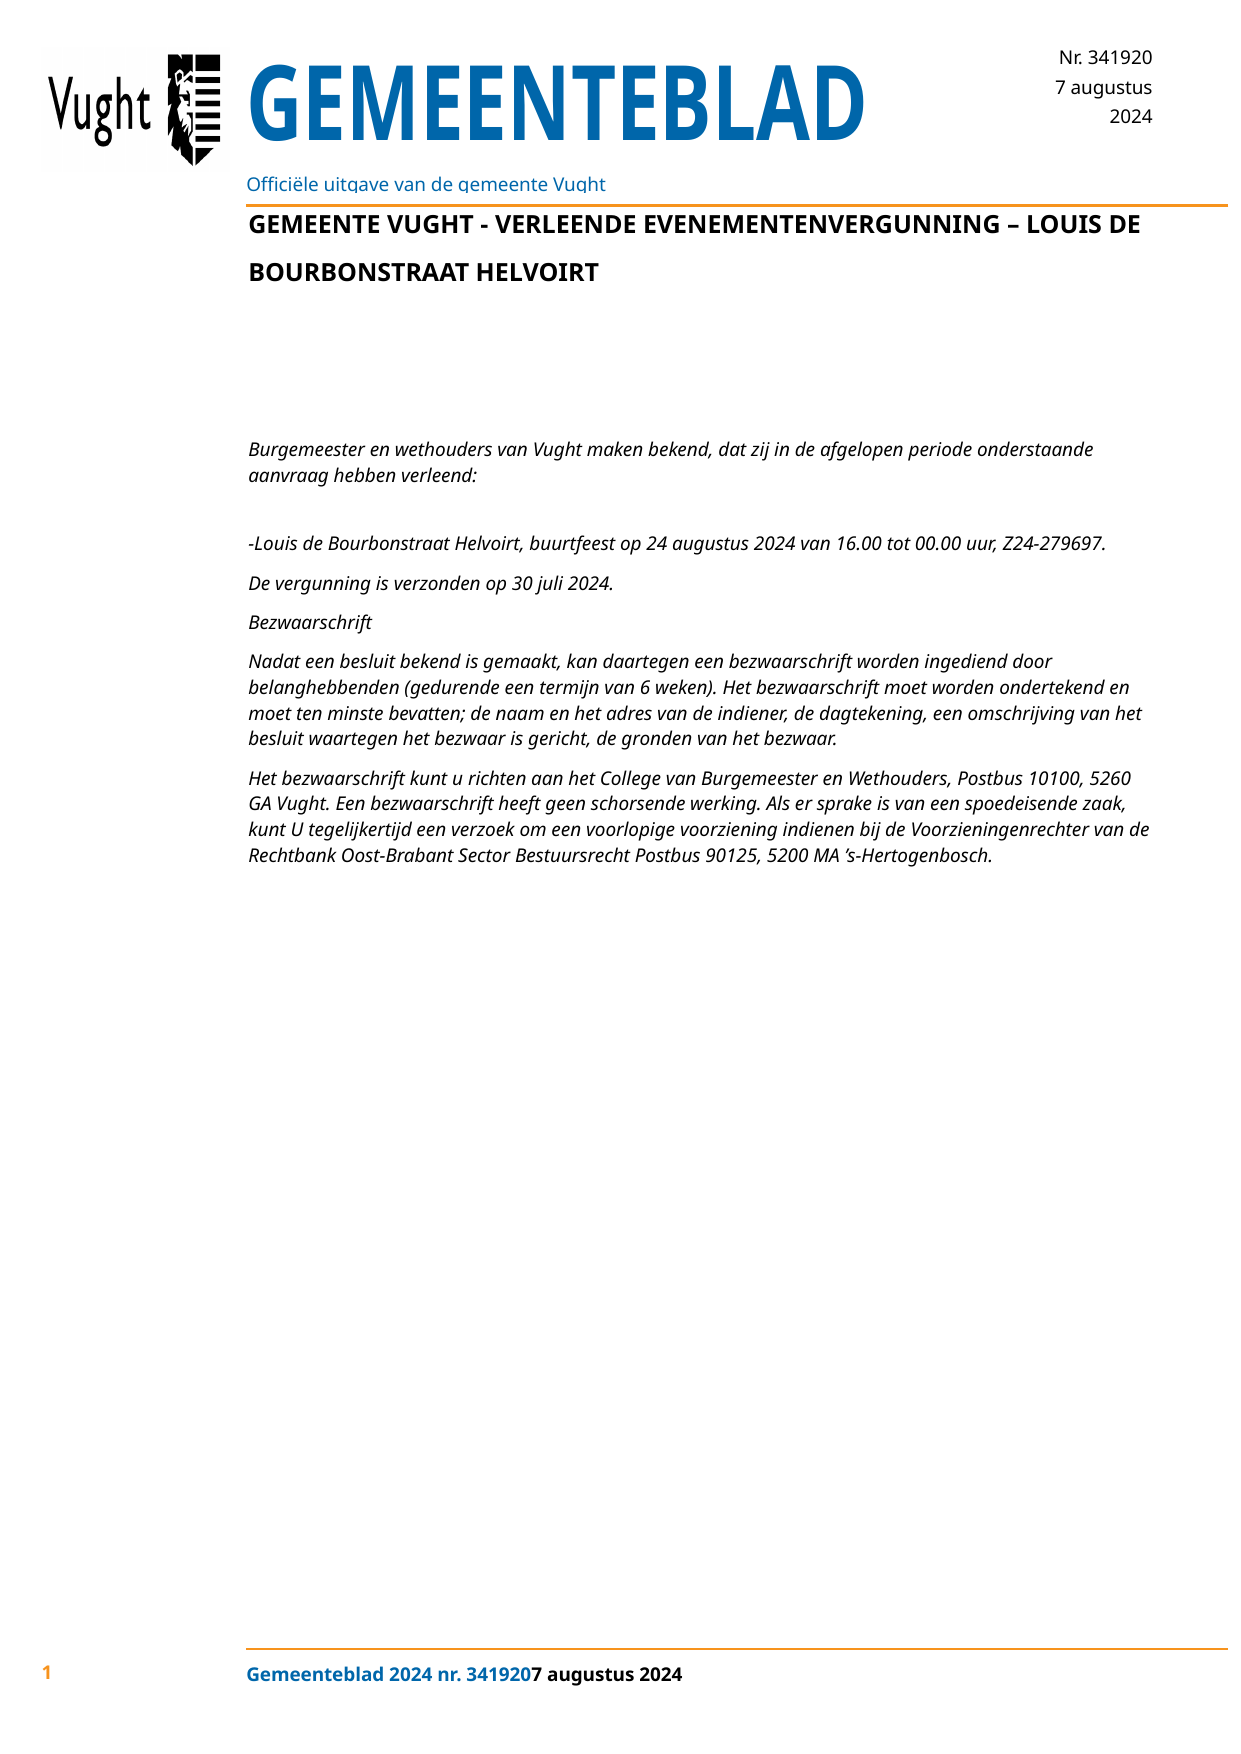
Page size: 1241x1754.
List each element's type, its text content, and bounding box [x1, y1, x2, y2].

picture [41, 47, 231, 172]
text De vergunning is verzonden op 30 juli 2024. [248, 570, 1152, 596]
text -Louis de Bourbonstraat Helvoirt, buurtfeest op 24 augustus 2024 van 16.00 tot 00.00 uur, Z24-279697. [248, 531, 1152, 556]
text GEMEENTE VUGHT - VERLEENDE EVENEMENTENVERGUNNING – LOUIS DE BOURBONSTRAAT HELVOIRT [248, 207, 1152, 288]
text Het bezwaarschrift kunt u richten aan het College van Burgemeester en Wethouders, Postbus 10100, 5260 GA Vught. Een bezwaarschrift heeft geen schorsende werking. Als er sprake is van een spoedeisende zaak, kunt U tegelijkertijd een verzoek om een voorlopige voorziening indienen bij de Voorzieningenrechter van de Rechtbank Oost-Brabant Sector Bestuursrecht Postbus 90125, 5200 MA ’s-Hertogenbosch. [248, 765, 1152, 868]
text Nadat een besluit bekend is gemaakt, kan daartegen een bezwaarschrift worden ingediend door belanghebbenden (gedurende een termijn van 6 weken). Het bezwaarschrift moet worden ondertekend en moet ten minste bevatten; de naam en het adres van de indiener, de dagtekening, een omschrijving van het besluit waartegen het bezwaar is gericht, de gronden van het bezwaar. [248, 648, 1152, 751]
text Bezwaarschrift [248, 609, 1152, 635]
text Burgemeester en wethouders van Vught maken bekend, dat zij in de afgelopen periode onderstaande aanvraag hebben verleend: [248, 436, 1152, 487]
